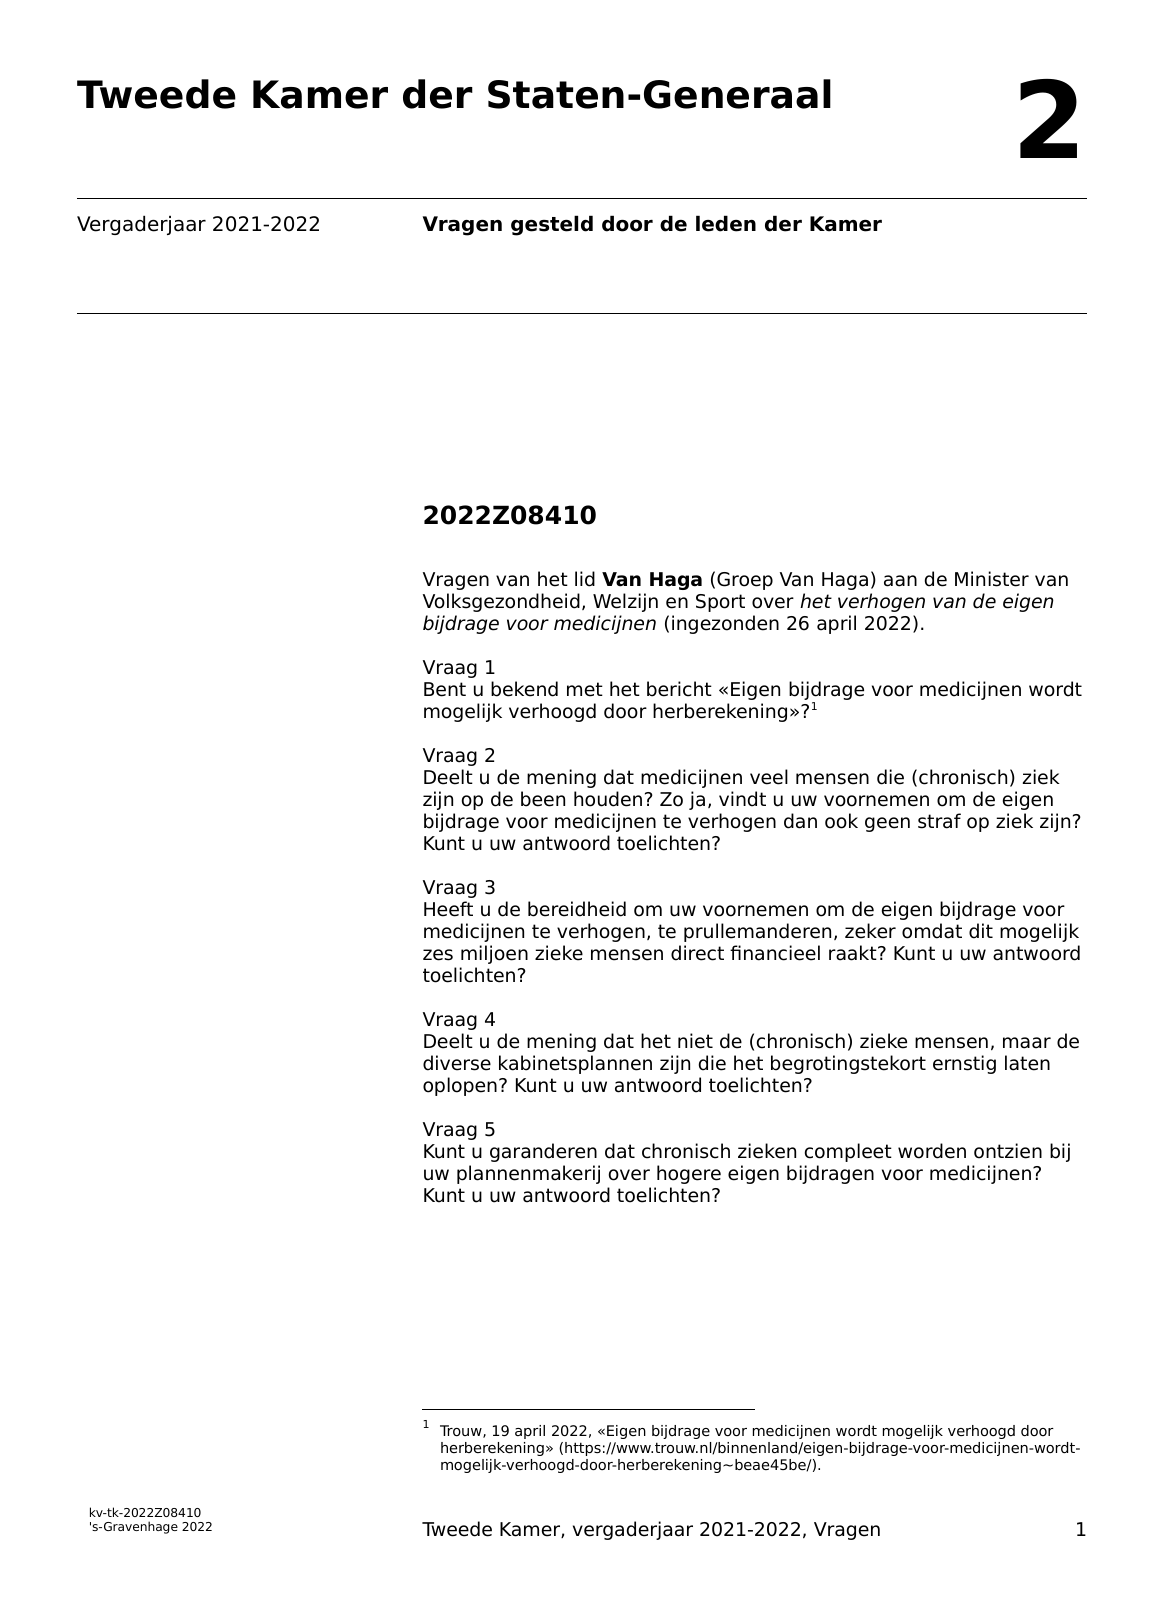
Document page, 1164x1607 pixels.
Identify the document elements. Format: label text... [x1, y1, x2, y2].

text Vraag 4 [422, 1009, 1087, 1031]
text Vragen van het lid Van Haga (Groep Van Haga) aan de Minister van Volksgezondheid, Welzijn en Sport over het verhogen van de eigen bijdrage voor medicijnen (ingezonden 26 april 2022). [422, 569, 1087, 635]
table_cell Vergaderjaar 2021-2022 [77, 199, 422, 313]
text Bent u bekend met het bericht «Eigen bijdrage voor medicijnen wordt mogelijk verhoogd door herberekening»? [422, 679, 1087, 723]
text 's-Gravenhage 2022 [88, 1520, 323, 1534]
table_cell Vragen gesteld door de leden der Kamer [422, 199, 1087, 313]
text Vraag 2 [422, 745, 1087, 767]
text kv-tk-2022Z08410 [88, 1506, 323, 1520]
text 2022Z08410 [422, 501, 1087, 531]
text Vraag 3 [422, 877, 1087, 899]
table_header Tweede Kamer der Staten-Generaal [77, 59, 886, 198]
text Trouw, 19 april 2022, «Eigen bijdrage voor medicijnen wordt mogelijk verhoogd door herberekening» (https://www.trouw.nl/binnenland/eigen-bijdrage-voor-medicijnen-wordt-mogelijk-verhoogd-door-herberekening~beae45be/). [422, 1418, 1087, 1474]
text Heeft u de bereidheid om uw voornemen om de eigen bijdrage voor medicijnen te verhogen, te prullemanderen, zeker omdat dit mogelijk zes miljoen zieke mensen direct financieel raakt? Kunt u uw antwoord toelichten? [422, 899, 1087, 987]
text Vraag 5 [422, 1119, 1087, 1141]
text Deelt u de mening dat medicijnen veel mensen die (chronisch) ziek zijn op de been houden? Zo ja, vindt u uw voornemen om de eigen bijdrage voor medicijnen te verhogen dan ook geen straf op ziek zijn? Kunt u uw antwoord toelichten? [422, 767, 1087, 855]
table_header 2 [886, 59, 1087, 198]
text Kunt u garanderen dat chronisch zieken compleet worden ontzien bij uw plannenmakerij over hogere eigen bijdragen voor medicijnen? Kunt u uw antwoord toelichten? [422, 1141, 1087, 1207]
text Vraag 1 [422, 657, 1087, 679]
text Deelt u de mening dat het niet de (chronisch) zieke mensen, maar de diverse kabinetsplannen zijn die het begrotingstekort ernstig laten oplopen? Kunt u uw antwoord toelichten? [422, 1031, 1087, 1097]
